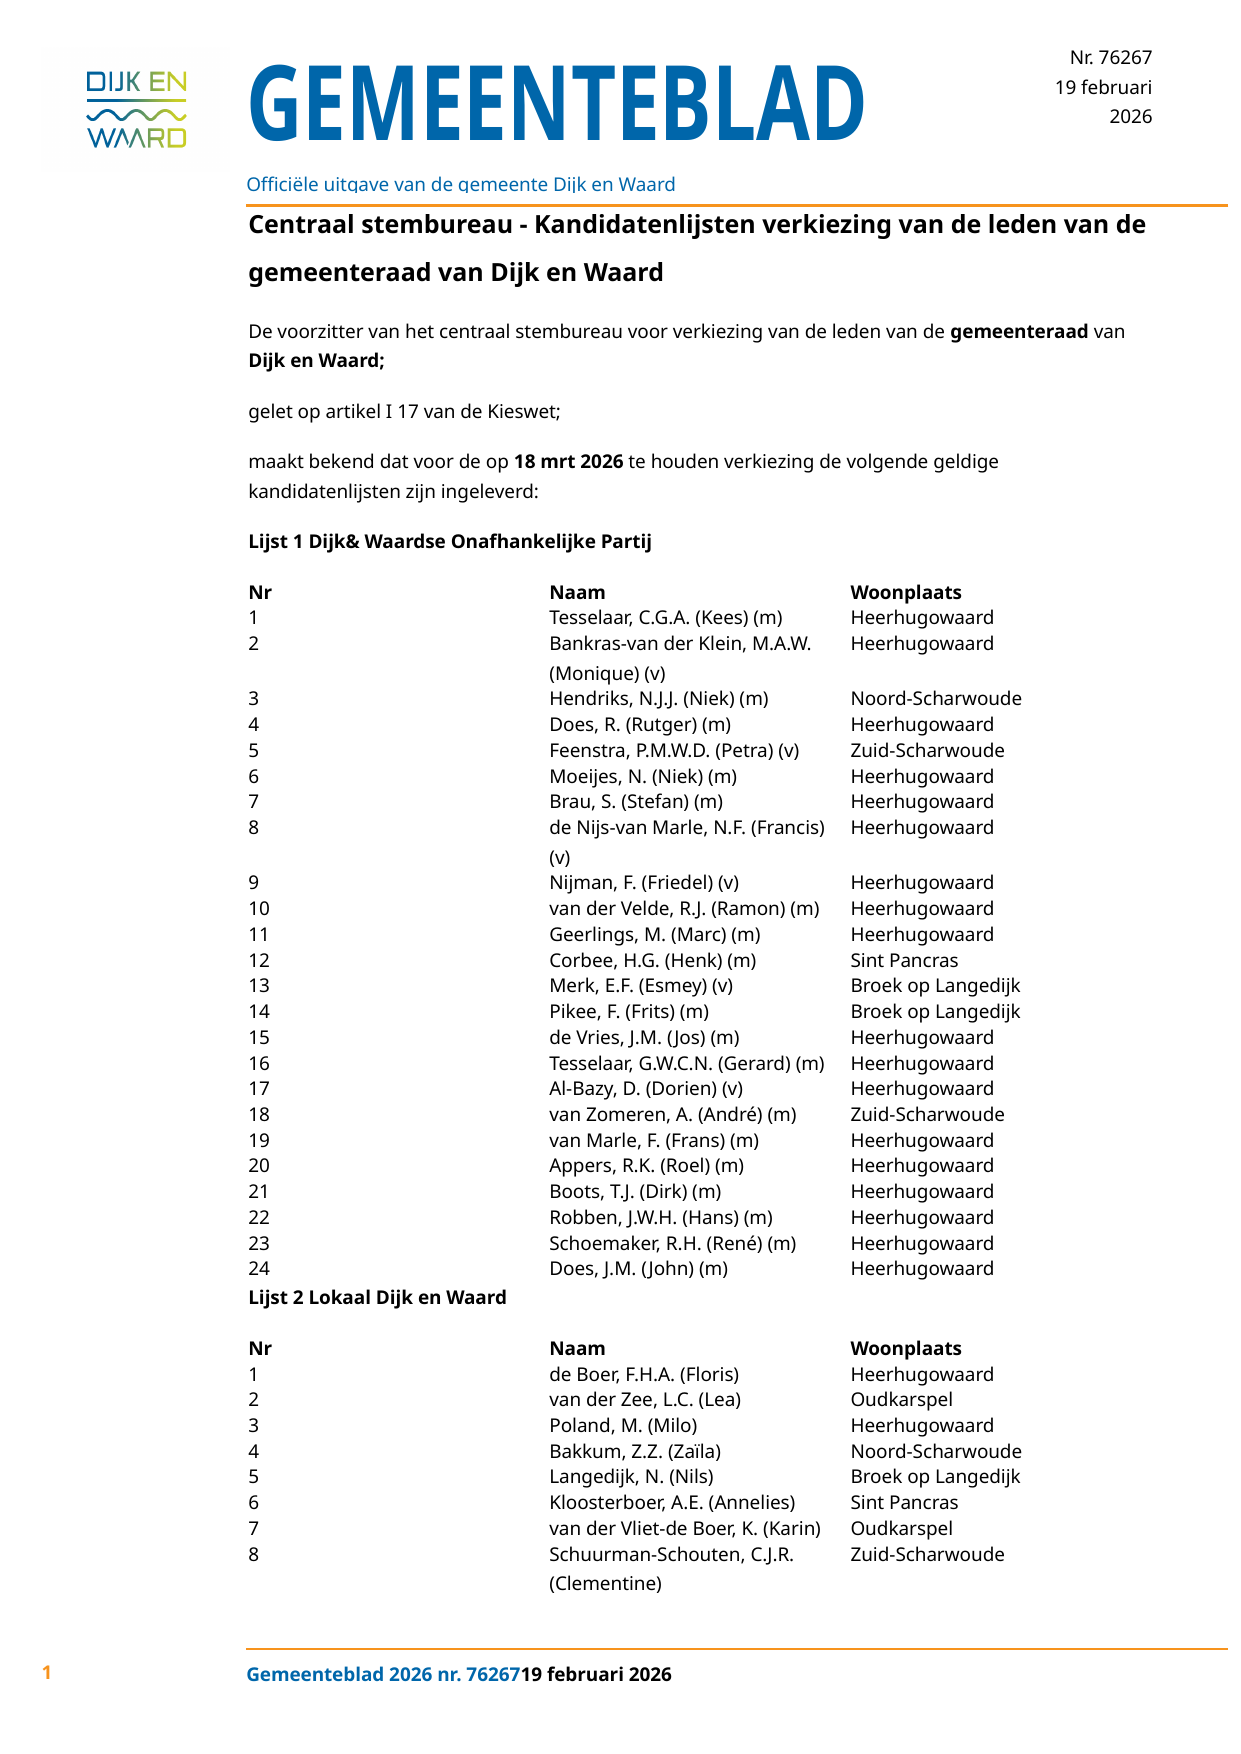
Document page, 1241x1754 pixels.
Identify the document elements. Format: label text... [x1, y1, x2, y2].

table_cell 7 [248, 1515, 549, 1541]
table_cell Tesselaar, G.W.C.N. (Gerard) (m) [549, 1050, 850, 1075]
table_cell Heerhugowaard [850, 1204, 1152, 1230]
table_cell Schoemaker, R.H. (René) (m) [549, 1230, 850, 1256]
table_cell Moeijes, N. (Niek) (m) [549, 763, 850, 788]
table_cell Heerhugowaard [850, 814, 1152, 869]
table_cell Bankras-van der Klein, M.A.W. (Monique) (v) [549, 630, 850, 686]
table_cell 17 [248, 1075, 549, 1101]
table_header Naam [549, 1335, 850, 1361]
table_cell Broek op Langedijk [850, 973, 1152, 998]
table_cell 1 [248, 1361, 549, 1386]
table_cell van der Zee, L.C. (Lea) [549, 1386, 850, 1412]
table_cell Oudkarspel [850, 1515, 1152, 1541]
table_cell Zuid-Scharwoude [850, 1541, 1152, 1596]
table_cell Broek op Langedijk [850, 998, 1152, 1024]
table_cell 16 [248, 1050, 549, 1075]
table_cell Boots, T.J. (Dirk) (m) [549, 1178, 850, 1204]
table_header Nr [248, 579, 549, 604]
table_cell 8 [248, 814, 549, 869]
table_cell 5 [248, 1464, 549, 1489]
table_cell Nijman, F. (Friedel) (v) [549, 870, 850, 895]
table_cell Heerhugowaard [850, 763, 1152, 788]
table_cell 11 [248, 921, 549, 947]
table_cell Robben, J.W.H. (Hans) (m) [549, 1204, 850, 1230]
table_cell Broek op Langedijk [850, 1464, 1152, 1489]
text De voorzitter van het centraal stembureau voor verkiezing van de leden van de gemeenteraad van Dijk en Waard; [248, 318, 1152, 373]
table_cell Poland, M. (Milo) [549, 1412, 850, 1438]
table_cell Hendriks, N.J.J. (Niek) (m) [549, 686, 850, 711]
table_header Nr [248, 1335, 549, 1361]
table_cell 2 [248, 1386, 549, 1412]
table_cell Heerhugowaard [850, 870, 1152, 895]
table_cell Brau, S. (Stefan) (m) [549, 789, 850, 814]
table_cell 5 [248, 737, 549, 763]
table_cell de Vries, J.M. (Jos) (m) [549, 1024, 850, 1050]
table_cell Tesselaar, C.G.A. (Kees) (m) [549, 605, 850, 630]
table_cell 15 [248, 1024, 549, 1050]
table_cell 21 [248, 1178, 549, 1204]
table_cell 24 [248, 1256, 549, 1281]
table_cell Heerhugowaard [850, 1050, 1152, 1075]
table_cell Heerhugowaard [850, 1075, 1152, 1101]
table_cell 10 [248, 895, 549, 921]
table_cell 7 [248, 789, 549, 814]
table_cell Bakkum, Z.Z. (Zaïla) [549, 1438, 850, 1464]
table_header Naam [549, 579, 850, 604]
table_cell Zuid-Scharwoude [850, 737, 1152, 763]
table_cell 8 [248, 1541, 549, 1596]
table_cell Heerhugowaard [850, 630, 1152, 686]
table_cell Kloosterboer, A.E. (Annelies) [549, 1489, 850, 1515]
table_cell Corbee, H.G. (Henk) (m) [549, 947, 850, 972]
table_cell Heerhugowaard [850, 895, 1152, 921]
text gelet op artikel I 17 van de Kieswet; [248, 398, 1152, 424]
text maakt bekend dat voor de op 18 mrt 2026 te houden verkiezing de volgende geldige kandidatenlijsten zijn ingeleverd: [248, 448, 1152, 504]
table_cell Heerhugowaard [850, 1178, 1152, 1204]
table_cell 6 [248, 1489, 549, 1515]
table_cell Schuurman-Schouten, C.J.R. (Clementine) [549, 1541, 850, 1596]
table_cell Heerhugowaard [850, 605, 1152, 630]
text Centraal stembureau - Kandidatenlijsten verkiezing van de leden van de gemeenteraad van Dijk en Waard [248, 207, 1152, 288]
table_cell Does, R. (Rutger) (m) [549, 711, 850, 737]
table_cell Noord-Scharwoude [850, 1438, 1152, 1464]
table_cell 13 [248, 973, 549, 998]
table_cell van der Velde, R.J. (Ramon) (m) [549, 895, 850, 921]
table_cell Sint Pancras [850, 1489, 1152, 1515]
table_cell Does, J.M. (John) (m) [549, 1256, 850, 1281]
table_cell Heerhugowaard [850, 1127, 1152, 1153]
text Lijst 2 Lokaal Dijk en Waard [248, 1284, 1152, 1310]
table_cell Heerhugowaard [850, 1024, 1152, 1050]
table_cell Langedijk, N. (Nils) [549, 1464, 850, 1489]
table_cell Heerhugowaard [850, 789, 1152, 814]
table_cell Heerhugowaard [850, 711, 1152, 737]
table_cell Heerhugowaard [850, 1256, 1152, 1281]
table_cell 4 [248, 711, 549, 737]
table_cell Sint Pancras [850, 947, 1152, 972]
table_cell Geerlings, M. (Marc) (m) [549, 921, 850, 947]
table_cell Heerhugowaard [850, 1412, 1152, 1438]
table_cell Appers, R.K. (Roel) (m) [549, 1153, 850, 1178]
table_cell van Zomeren, A. (André) (m) [549, 1101, 850, 1127]
table_cell Noord-Scharwoude [850, 686, 1152, 711]
table_cell Feenstra, P.M.W.D. (Petra) (v) [549, 737, 850, 763]
table_cell 6 [248, 763, 549, 788]
table_cell 14 [248, 998, 549, 1024]
table_cell de Nijs-van Marle, N.F. (Francis) (v) [549, 814, 850, 869]
table_cell Heerhugowaard [850, 1361, 1152, 1386]
table_cell 3 [248, 1412, 549, 1438]
table_cell 19 [248, 1127, 549, 1153]
table_cell Heerhugowaard [850, 921, 1152, 947]
table_cell 22 [248, 1204, 549, 1230]
table_header Woonplaats [850, 1335, 1152, 1361]
table_cell 9 [248, 870, 549, 895]
table_cell Oudkarspel [850, 1386, 1152, 1412]
table_cell Pikee, F. (Frits) (m) [549, 998, 850, 1024]
table_cell 20 [248, 1153, 549, 1178]
text Lijst 1 Dijk& Waardse Onafhankelijke Partij [248, 528, 1152, 554]
picture [41, 47, 231, 172]
table_cell Heerhugowaard [850, 1230, 1152, 1256]
table_cell Zuid-Scharwoude [850, 1101, 1152, 1127]
table_cell 23 [248, 1230, 549, 1256]
table_cell 4 [248, 1438, 549, 1464]
table_cell 18 [248, 1101, 549, 1127]
table_header Woonplaats [850, 579, 1152, 604]
table_cell van Marle, F. (Frans) (m) [549, 1127, 850, 1153]
table_cell Heerhugowaard [850, 1153, 1152, 1178]
table_cell van der Vliet-de Boer, K. (Karin) [549, 1515, 850, 1541]
table_cell Al-Bazy, D. (Dorien) (v) [549, 1075, 850, 1101]
table_cell 1 [248, 605, 549, 630]
table_cell de Boer, F.H.A. (Floris) [549, 1361, 850, 1386]
table_cell 12 [248, 947, 549, 972]
table_cell 2 [248, 630, 549, 686]
table_cell 3 [248, 686, 549, 711]
table_cell Merk, E.F. (Esmey) (v) [549, 973, 850, 998]
